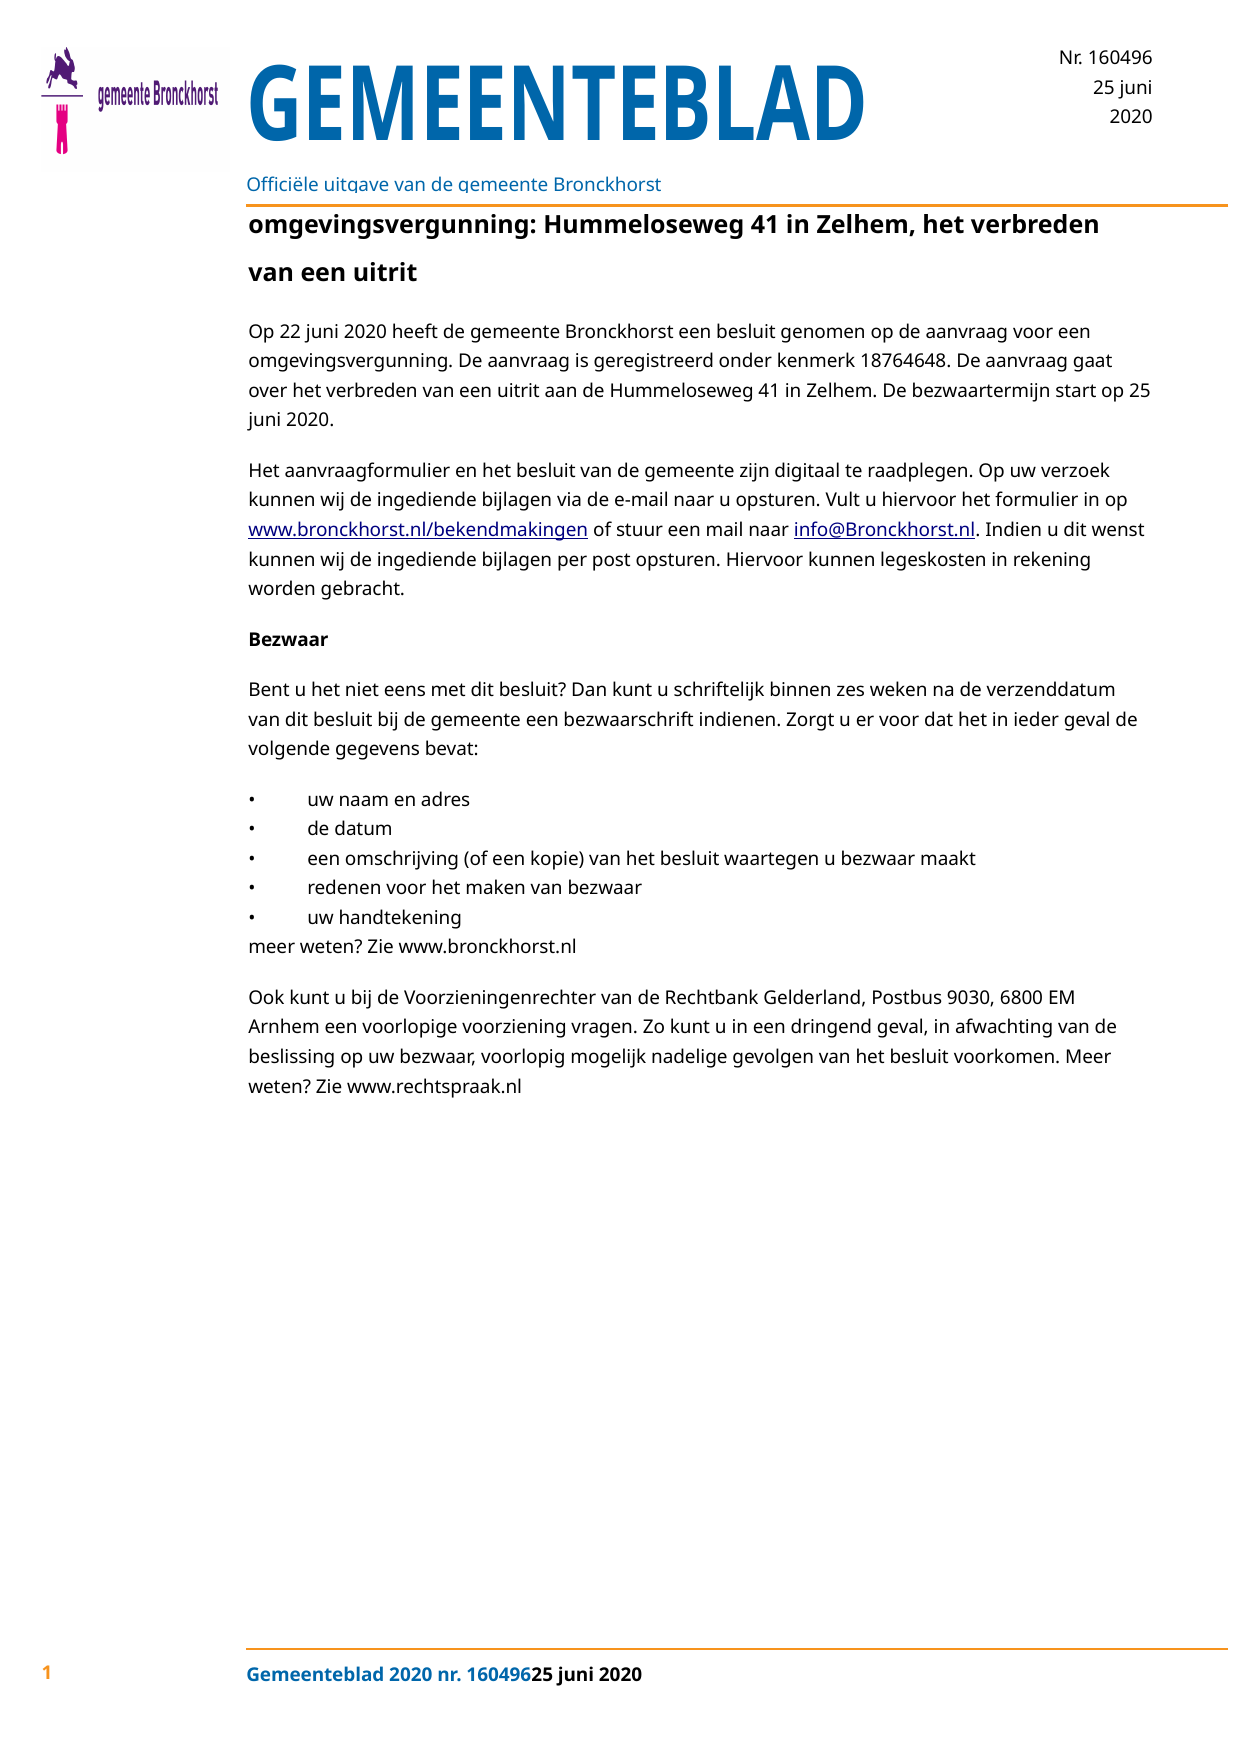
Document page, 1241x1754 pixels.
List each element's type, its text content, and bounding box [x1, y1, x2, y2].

list een omschrijving (of een kopie) van het besluit waartegen u bezwaar maakt [248, 845, 1152, 871]
list uw naam en adres [248, 786, 1152, 812]
text Bent u het niet eens met dit besluit? Dan kunt u schriftelijk binnen zes weken na de verzenddatum van dit besluit bij de gemeente een bezwaarschrift indienen. Zorgt u er voor dat het in ieder geval de volgende gegevens bevat: [248, 676, 1152, 761]
text Ook kunt u bij de Voorzieningenrechter van de Rechtbank Gelderland, Postbus 9030, 6800 EM Arnhem een voorlopige voorziening vragen. Zo kunt u in een dringend geval, in afwachting van de beslissing op uw bezwaar, voorlopig mogelijk nadelige gevolgen van het besluit voorkomen. Meer weten? Zie www.rechtspraak.nl [248, 984, 1152, 1099]
text Op 22 juni 2020 heeft de gemeente Bronckhorst een besluit genomen op de aanvraag voor een omgevingsvergunning. De aanvraag is geregistreerd onder kenmerk 18764648. De aanvraag gaat over het verbreden van een uitrit aan de Hummeloseweg 41 in Zelhem. De bezwaartermijn start op 25 juni 2020. [248, 318, 1152, 432]
text meer weten? Zie www.bronckhorst.nl [248, 934, 1152, 959]
text omgevingsvergunning: Hummeloseweg 41 in Zelhem, het verbreden van een uitrit [248, 207, 1152, 288]
list de datum [248, 815, 1152, 841]
picture [41, 47, 231, 172]
text Bezwaar [248, 626, 1152, 652]
text Het aanvraagformulier en het besluit van de gemeente zijn digitaal te raadplegen. Op uw verzoek kunnen wij de ingediende bijlagen via de e-mail naar u opsturen. Vult u hiervoor het formulier in op www.bronckhorst.nl/bekendmakingen of stuur een mail naar info@Bronckhorst.nl. Indien u dit wenst kunnen wij de ingediende bijlagen per post opsturen. Hiervoor kunnen legeskosten in rekening worden gebracht. [248, 457, 1152, 601]
list uw handtekening [248, 904, 1152, 930]
list redenen voor het maken van bezwaar [248, 874, 1152, 900]
